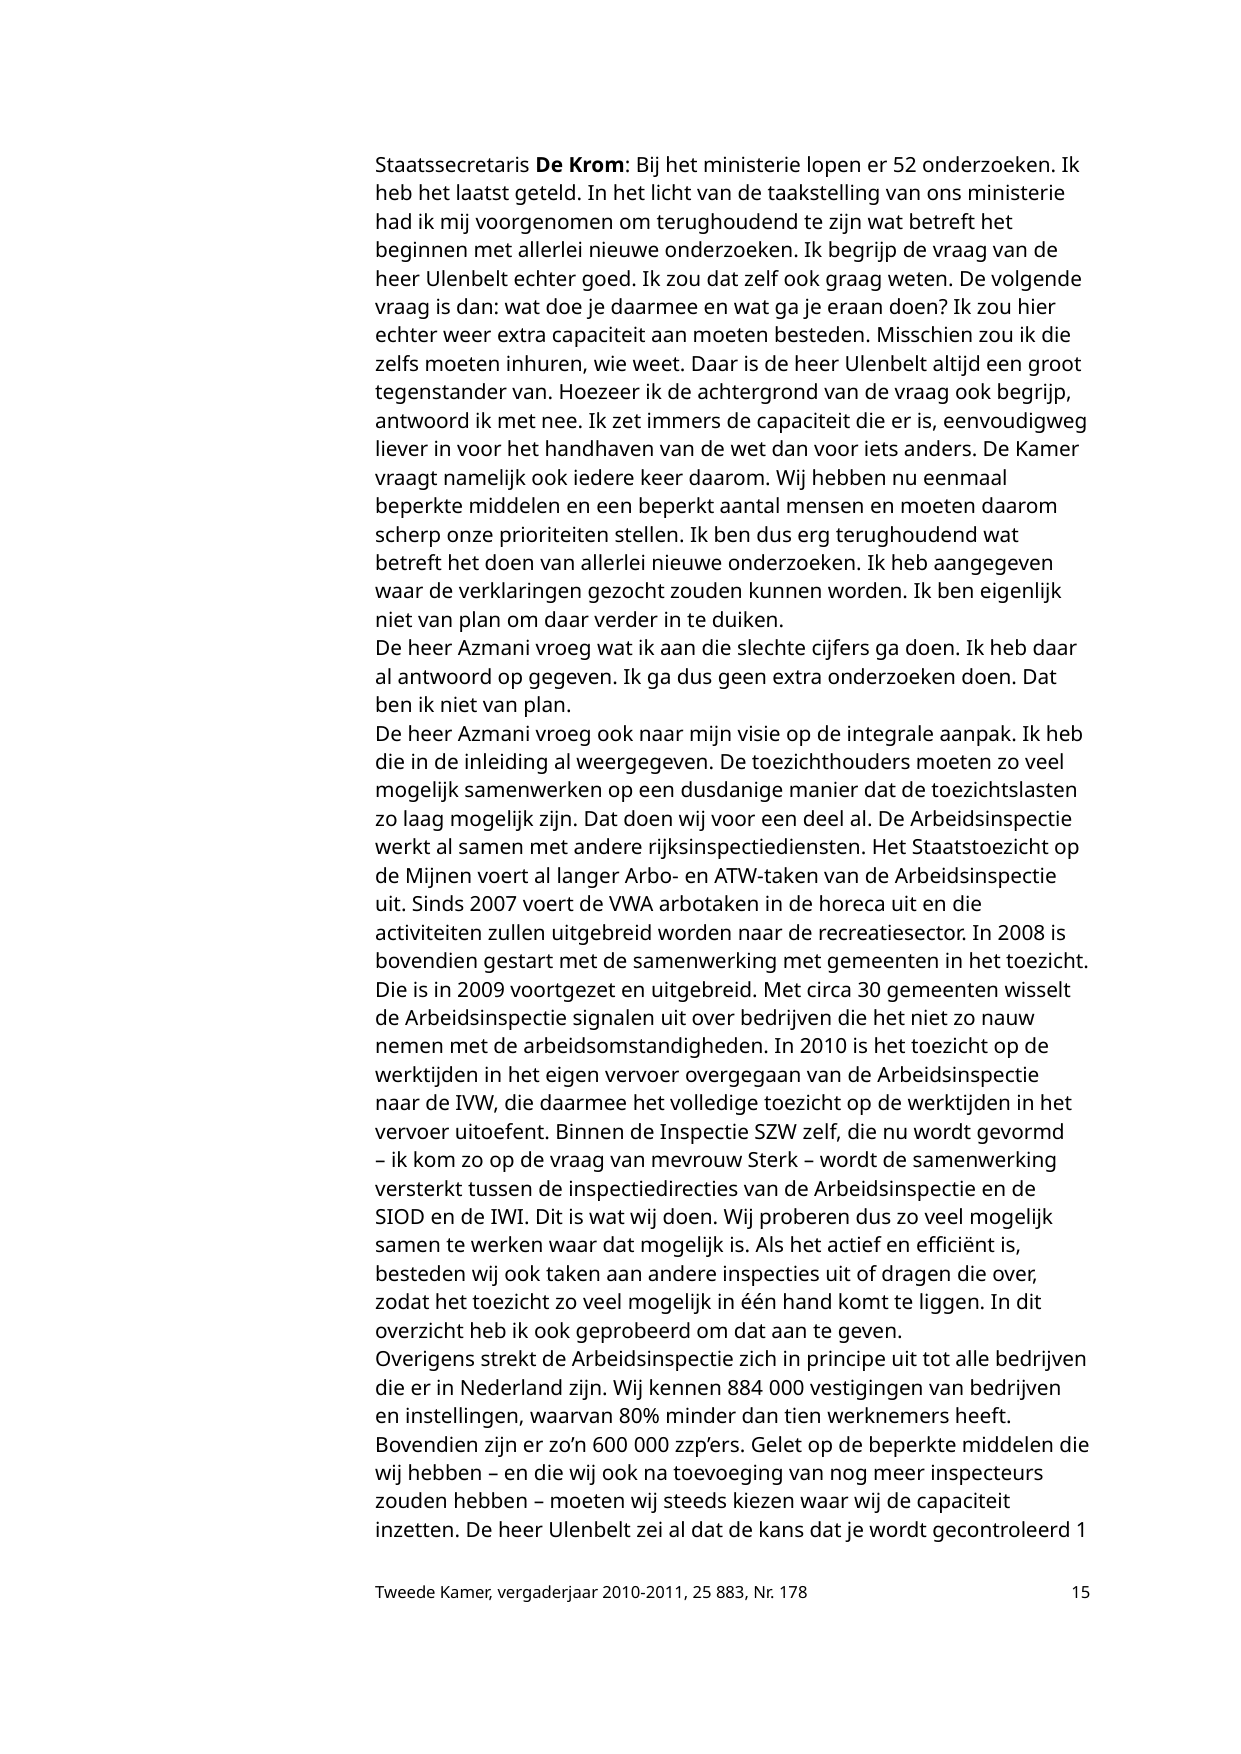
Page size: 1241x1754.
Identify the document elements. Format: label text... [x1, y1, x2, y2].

text De heer Azmani vroeg ook naar mijn visie op de integrale aanpak. Ik heb die in de inleiding al weergegeven. De toezichthouders moeten zo veel mogelijk samenwerken op een dusdanige manier dat de toezichtslasten zo laag mogelijk zijn. Dat doen wij voor een deel al. De Arbeidsinspectie werkt al samen met andere rijksinspectiediensten. Het Staatstoezicht op de Mijnen voert al langer Arbo- en ATW-taken van de Arbeidsinspectie uit. Sinds 2007 voert de VWA arbotaken in de horeca uit en die activiteiten zullen uitgebreid worden naar de recreatiesector. In 2008 is bovendien gestart met de samenwerking met gemeenten in het toezicht. Die is in 2009 voortgezet en uitgebreid. Met circa 30 gemeenten wisselt de Arbeidsinspectie signalen uit over bedrijven die het niet zo nauw nemen met de arbeidsomstandigheden. In 2010 is het toezicht op de werktijden in het eigen vervoer overgegaan van de Arbeidsinspectie naar de IVW, die daarmee het volledige toezicht op de werktijden in het vervoer uitoefent. Binnen de Inspectie SZW zelf, die nu wordt gevormd – ik kom zo op de vraag van mevrouw Sterk – wordt de samenwerking versterkt tussen de inspectiedirecties van de Arbeidsinspectie en de SIOD en de IWI. Dit is wat wij doen. Wij proberen dus zo veel mogelijk samen te werken waar dat mogelijk is. Als het actief en efficiënt is, besteden wij ook taken aan andere inspecties uit of dragen die over, zodat het toezicht zo veel mogelijk in één hand komt te liggen. In dit overzicht heb ik ook geprobeerd om dat aan te geven. [375, 719, 1090, 1344]
text Staatssecretaris De Krom: Bij het ministerie lopen er 52 onderzoeken. Ik heb het laatst geteld. In het licht van de taakstelling van ons ministerie had ik mij voorgenomen om terughoudend te zijn wat betreft het beginnen met allerlei nieuwe onderzoeken. Ik begrijp de vraag van de heer Ulenbelt echter goed. Ik zou dat zelf ook graag weten. De volgende vraag is dan: wat doe je daarmee en wat ga je eraan doen? Ik zou hier echter weer extra capaciteit aan moeten besteden. Misschien zou ik die zelfs moeten inhuren, wie weet. Daar is de heer Ulenbelt altijd een groot tegenstander van. Hoezeer ik de achtergrond van de vraag ook begrijp, antwoord ik met nee. Ik zet immers de capaciteit die er is, eenvoudigweg liever in voor het handhaven van de wet dan voor iets anders. De Kamer vraagt namelijk ook iedere keer daarom. Wij hebben nu eenmaal beperkte middelen en een beperkt aantal mensen en moeten daarom scherp onze prioriteiten stellen. Ik ben dus erg terughoudend wat betreft het doen van allerlei nieuwe onderzoeken. Ik heb aangegeven waar de verklaringen gezocht zouden kunnen worden. Ik ben eigenlijk niet van plan om daar verder in te duiken. [375, 150, 1090, 633]
text De heer Azmani vroeg wat ik aan die slechte cijfers ga doen. Ik heb daar al antwoord op gegeven. Ik ga dus geen extra onderzoeken doen. Dat ben ik niet van plan. [375, 633, 1090, 719]
text Overigens strekt de Arbeidsinspectie zich in principe uit tot alle bedrijven die er in Nederland zijn. Wij kennen 884 000 vestigingen van bedrijven en instellingen, waarvan 80% minder dan tien werknemers heeft. Bovendien zijn er zo’n 600 000 zzp’ers. Gelet op de beperkte middelen die wij hebben – en die wij ook na toevoeging van nog meer inspecteurs zouden hebben – moeten wij steeds kiezen waar wij de capaciteit inzetten. De heer Ulenbelt zei al dat de kans dat je wordt gecontroleerd 1 [375, 1344, 1090, 1543]
